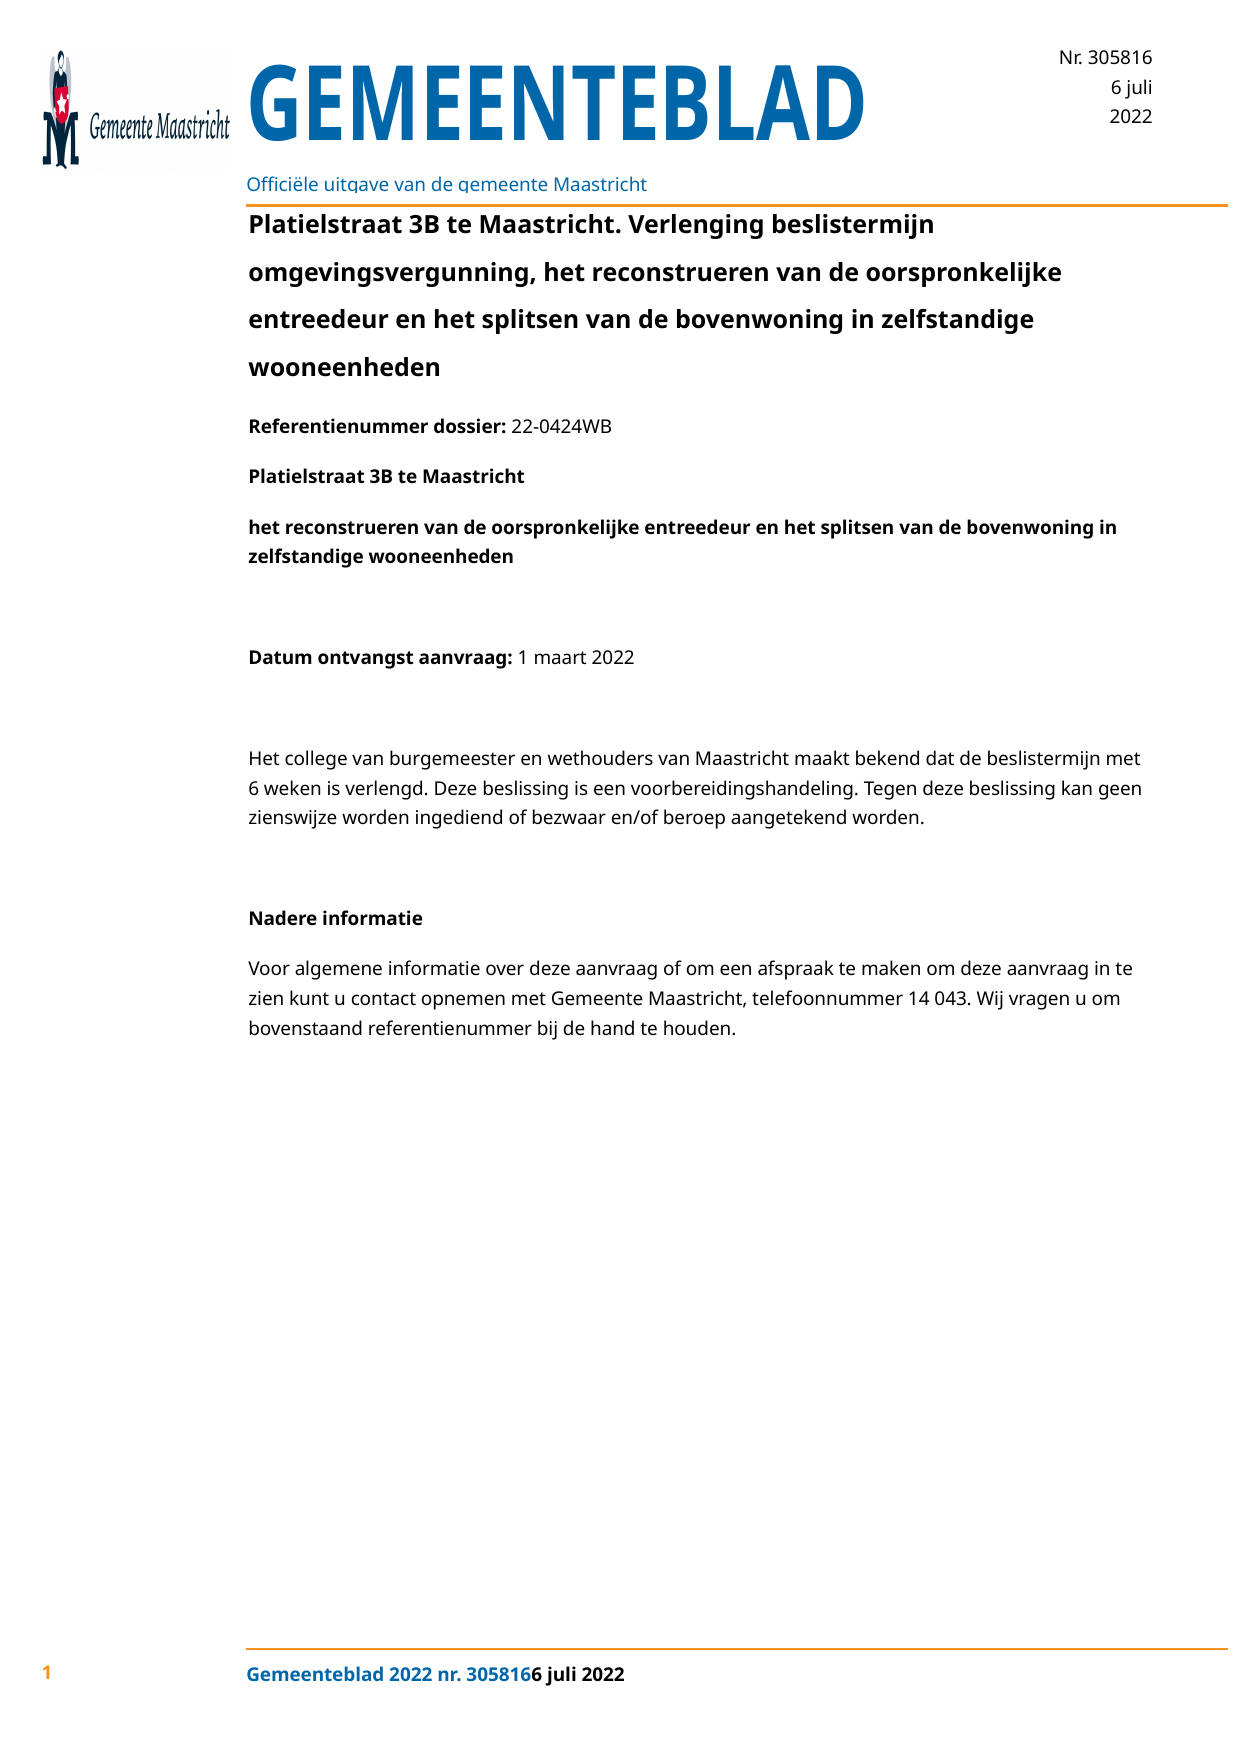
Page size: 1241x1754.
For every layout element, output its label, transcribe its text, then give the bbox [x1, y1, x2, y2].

text Nadere informatie [248, 905, 1152, 931]
text Het college van burgemeester en wethouders van Maastricht maakt bekend dat de beslistermijn met 6 weken is verlengd. Deze beslissing is een voorbereidingshandeling. Tegen deze beslissing kan geen zienswijze worden ingediend of bezwaar en/of beroep aangetekend worden. [248, 745, 1152, 830]
text Voor algemene informatie over deze aanvraag of om een afspraak te maken om deze aanvraag in te zien kunt u contact opnemen met Gemeente Maastricht, telefoonnummer 14 043. Wij vragen u om bovenstaand referentienummer bij de hand te houden. [248, 956, 1152, 1041]
text het reconstrueren van de oorspronkelijke entreedeur en het splitsen van de bovenwoning in zelfstandige wooneenheden [248, 514, 1152, 569]
text Datum ontvangst aanvraag: 1 maart 2022 [248, 644, 1152, 670]
text Platielstraat 3B te Maastricht [248, 463, 1152, 489]
text Platielstraat 3B te Maastricht. Verlenging beslistermijn omgevingsvergunning, het reconstrueren van de oorspronkelijke entreedeur en het splitsen van de bovenwoning in zelfstandige wooneenheden [248, 207, 1152, 384]
text Referentienummer dossier: 22-0424WB [248, 413, 1152, 439]
picture [41, 47, 231, 172]
